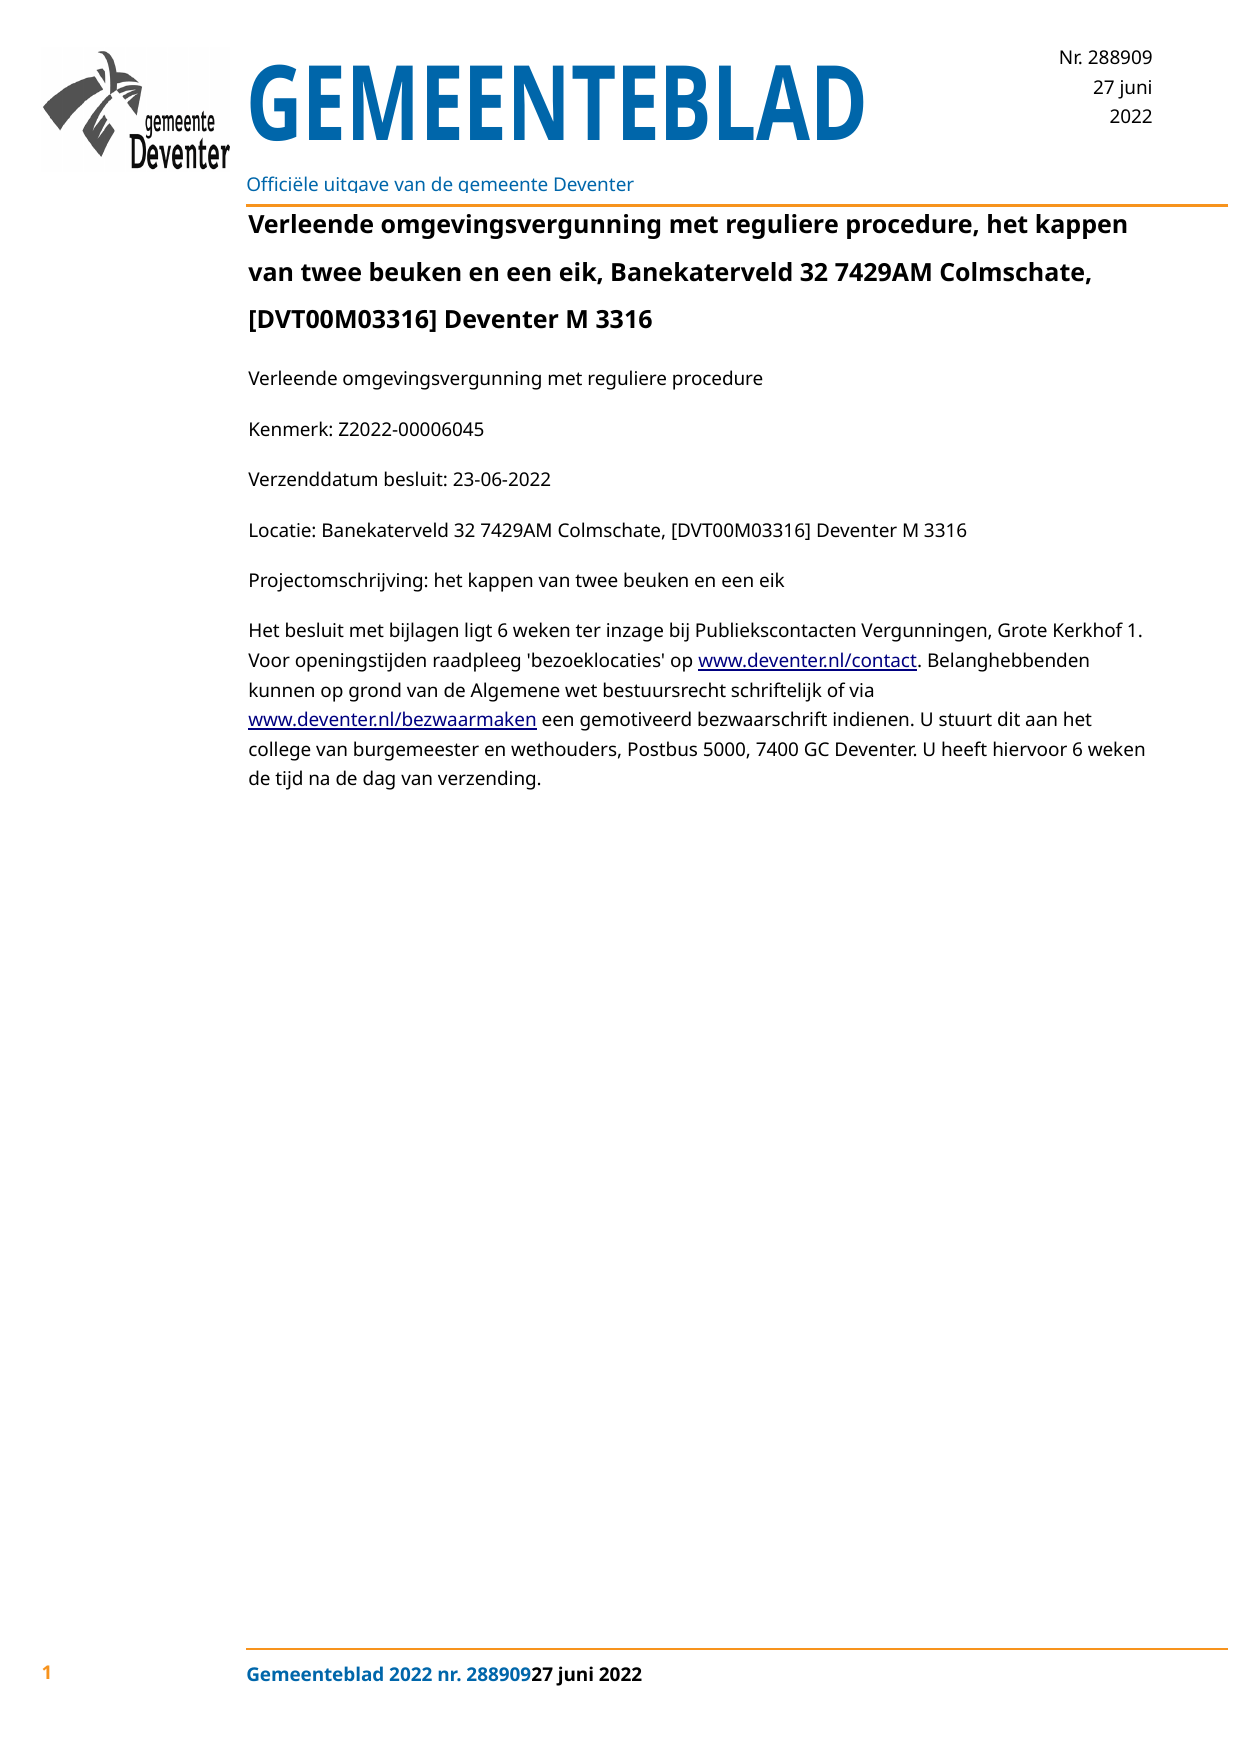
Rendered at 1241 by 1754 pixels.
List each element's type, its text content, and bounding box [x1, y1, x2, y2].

text Het besluit met bijlagen ligt 6 weken ter inzage bij Publiekscontacten Vergunningen, Grote Kerkhof 1. Voor openingstijden raadpleeg 'bezoeklocaties' op www.deventer.nl/contact. Belanghebbenden kunnen op grond van de Algemene wet bestuursrecht schriftelijk of via www.deventer.nl/bezwaarmaken een gemotiveerd bezwaarschrift indienen. U stuurt dit aan het college van burgemeester en wethouders, Postbus 5000, 7400 GC Deventer. U heeft hiervoor 6 weken de tijd na de dag van verzending. [248, 618, 1152, 791]
text Verzenddatum besluit: 23-06-2022 [248, 466, 1152, 492]
text Verleende omgevingsvergunning met reguliere procedure [248, 366, 1152, 391]
text Projectomschrijving: het kappen van twee beuken en een eik [248, 567, 1152, 593]
text Verleende omgevingsvergunning met reguliere procedure, het kappen van twee beuken en een eik, Banekaterveld 32 7429AM Colmschate, [DVT00M03316] Deventer M 3316 [248, 207, 1152, 336]
picture [41, 47, 231, 172]
text Kenmerk: Z2022-00006045 [248, 416, 1152, 442]
text Locatie: Banekaterveld 32 7429AM Colmschate, [DVT00M03316] Deventer M 3316 [248, 517, 1152, 542]
